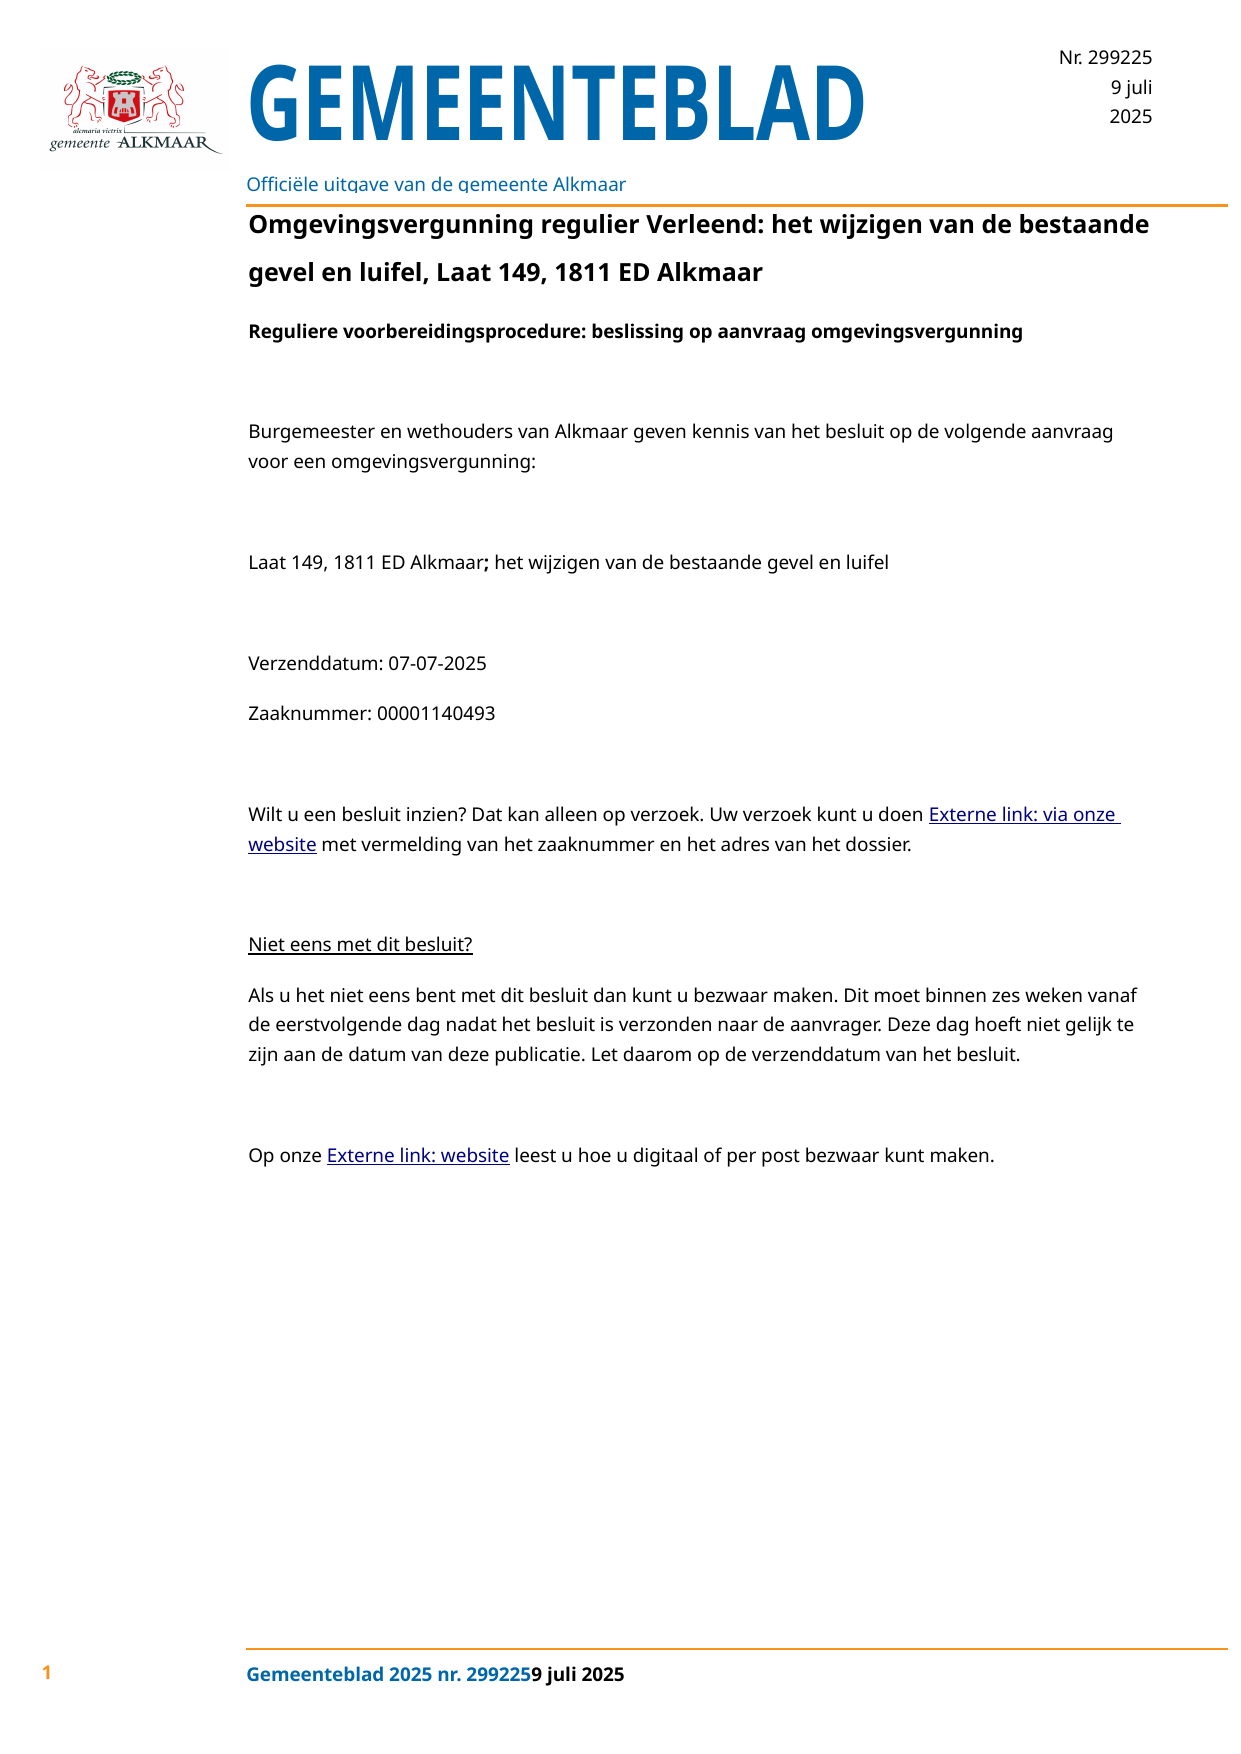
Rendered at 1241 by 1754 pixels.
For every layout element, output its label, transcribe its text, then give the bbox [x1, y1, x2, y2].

text Als u het niet eens bent met dit besluit dan kunt u bezwaar maken. Dit moet binnen zes weken vanaf de eerstvolgende dag nadat het besluit is verzonden naar de aanvrager. Deze dag hoeft niet gelijk te zijn aan de datum van deze publicatie. Let daarom op de verzenddatum van het besluit. [248, 982, 1152, 1067]
text Niet eens met dit besluit? [248, 932, 1152, 957]
text Verzenddatum: 07-07-2025 [248, 650, 1152, 676]
text Zaaknummer: 00001140493 [248, 700, 1152, 726]
text Omgevingsvergunning regulier Verleend: het wijzigen van de bestaande gevel en luifel, Laat 149, 1811 ED Alkmaar [248, 207, 1152, 288]
text Burgemeester en wethouders van Alkmaar geven kennis van het besluit op de volgende aanvraag voor een omgevingsvergunning: [248, 419, 1152, 474]
picture [41, 47, 231, 172]
text Laat 149, 1811 ED Alkmaar; het wijzigen van de bestaande gevel en luifel [248, 549, 1152, 575]
text Op onze Externe link: website leest u hoe u digitaal of per post bezwaar kunt maken. [248, 1142, 1152, 1168]
text Wilt u een besluit inzien? Dat kan alleen op verzoek. Uw verzoek kunt u doen Externe link: via onze website met vermelding van het zaaknummer en het adres van het dossier. [248, 801, 1152, 857]
text Reguliere voorbereidingsprocedure: beslissing op aanvraag omgevingsvergunning [248, 318, 1152, 344]
